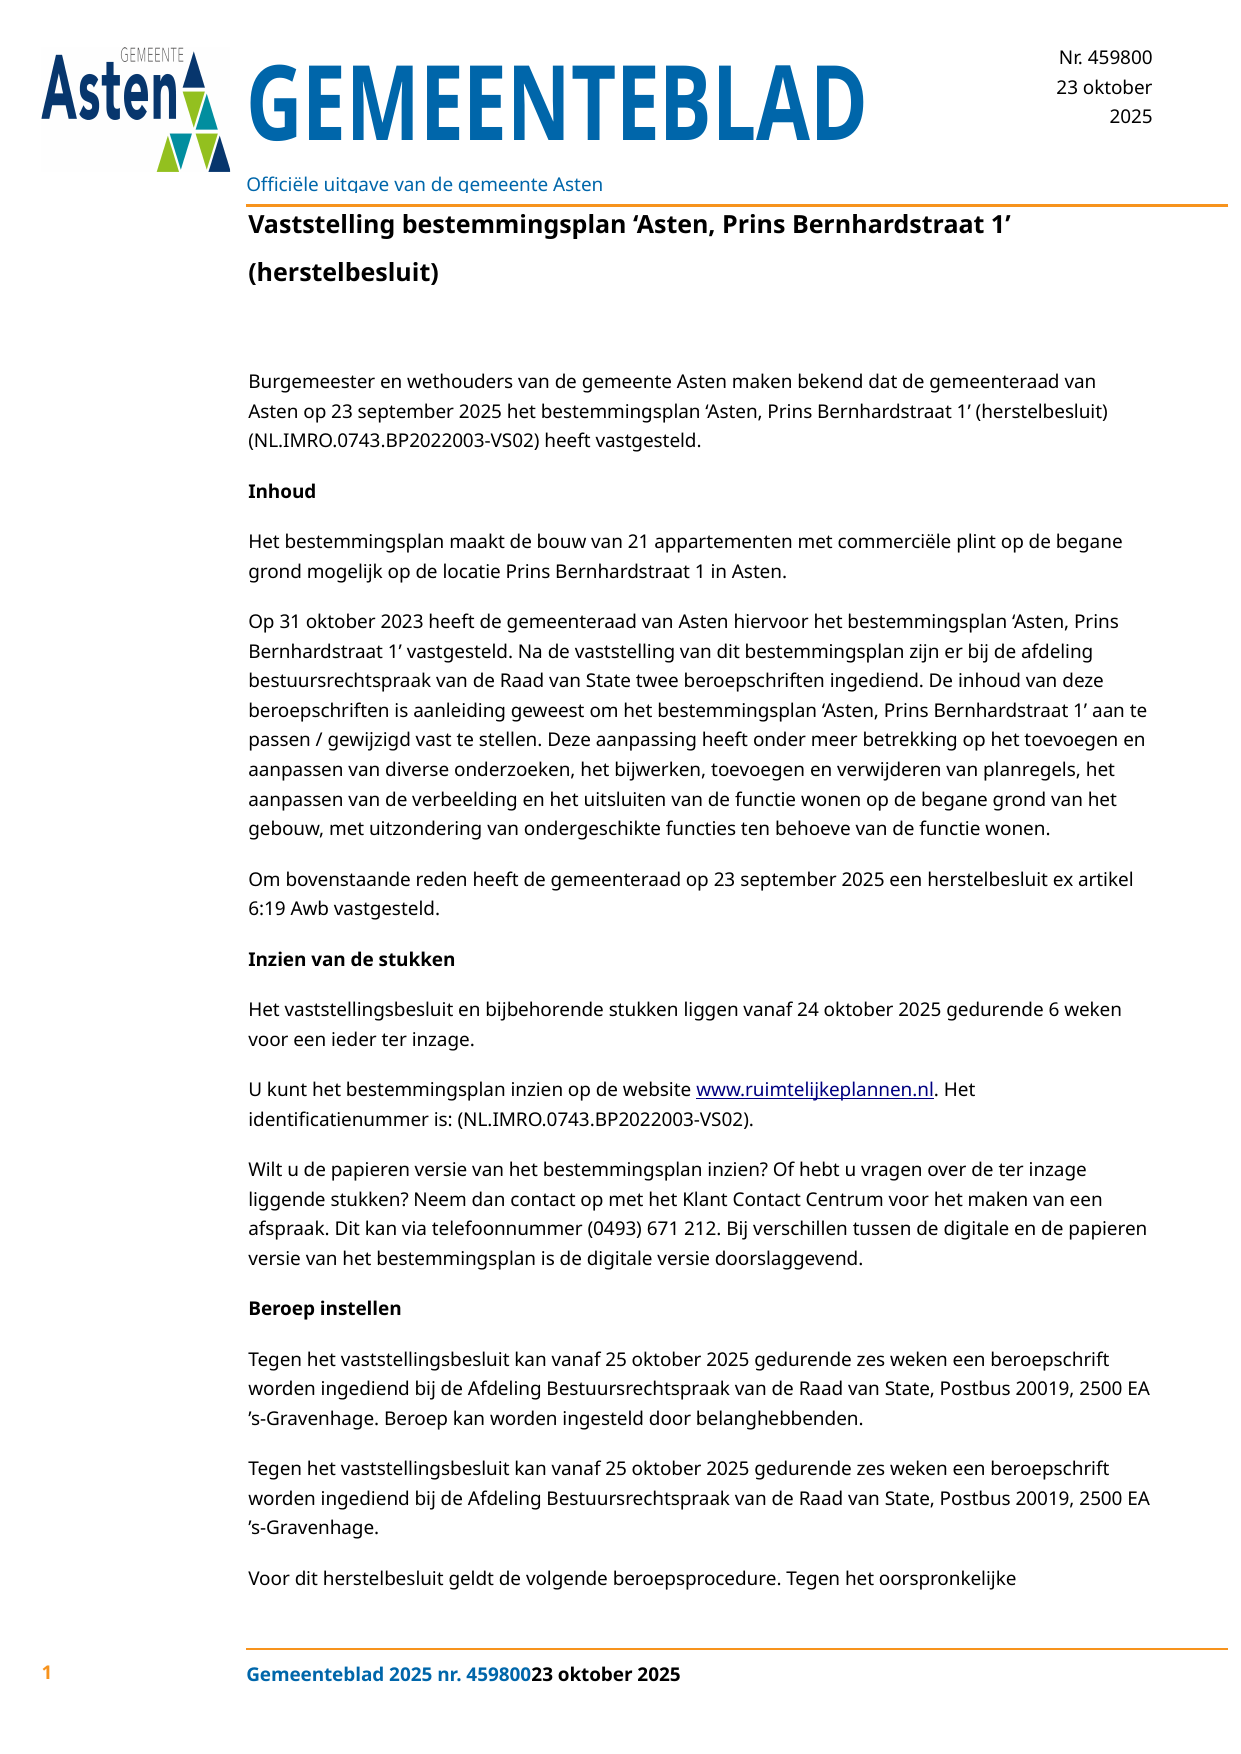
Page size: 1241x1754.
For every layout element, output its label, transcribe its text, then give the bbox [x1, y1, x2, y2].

text Tegen het vaststellingsbesluit kan vanaf 25 oktober 2025 gedurende zes weken een beroepschrift worden ingediend bij de Afdeling Bestuursrechtspraak van de Raad van State, Postbus 20019, 2500 EA ’s-Gravenhage. [248, 1455, 1152, 1540]
text Inhoud [248, 478, 1152, 504]
text Het bestemmingsplan maakt de bouw van 21 appartementen met commerciële plint op de begane grond mogelijk op de locatie Prins Bernhardstraat 1 in Asten. [248, 528, 1152, 584]
text Op 31 oktober 2023 heeft de gemeenteraad van Asten hiervoor het bestemmingsplan ‘Asten, Prins Bernhardstraat 1’ vastgesteld. Na de vaststelling van dit bestemmingsplan zijn er bij de afdeling bestuursrechtspraak van de Raad van State twee beroepschriften ingediend. De inhoud van deze beroepschriften is aanleiding geweest om het bestemmingsplan ‘Asten, Prins Bernhardstraat 1’ aan te passen / gewijzigd vast te stellen. Deze aanpassing heeft onder meer betrekking op het toevoegen en aanpassen van diverse onderzoeken, het bijwerken, toevoegen en verwijderen van planregels, het aanpassen van de verbeelding en het uitsluiten van de functie wonen op de begane grond van het gebouw, met uitzondering van ondergeschikte functies ten behoeve van de functie wonen. [248, 608, 1152, 841]
picture [41, 47, 231, 172]
text Burgemeester en wethouders van de gemeente Asten maken bekend dat de gemeenteraad van Asten op 23 september 2025 het bestemmingsplan ‘Asten, Prins Bernhardstraat 1’ (herstelbesluit) (NL.IMRO.0743.BP2022003-VS02) heeft vastgesteld. [248, 368, 1152, 453]
text Om bovenstaande reden heeft de gemeenteraad op 23 september 2025 een herstelbesluit ex artikel 6:19 Awb vastgesteld. [248, 866, 1152, 921]
text Wilt u de papieren versie van het bestemmingsplan inzien? Of hebt u vragen over de ter inzage liggende stukken? Neem dan contact op met het Klant Contact Centrum voor het maken van een afspraak. Dit kan via telefoonnummer (0493) 671 212. Bij verschillen tussen de digitale en de papieren versie van het bestemmingsplan is de digitale versie doorslaggevend. [248, 1156, 1152, 1271]
text Voor dit herstelbesluit geldt de volgende beroepsprocedure. Tegen het oorspronkelijke [248, 1565, 1152, 1591]
text Vaststelling bestemmingsplan ‘Asten, Prins Bernhardstraat 1’ (herstelbesluit) [248, 207, 1152, 288]
text Het vaststellingsbesluit en bijbehorende stukken liggen vanaf 24 oktober 2025 gedurende 6 weken voor een ieder ter inzage. [248, 996, 1152, 1052]
text Inzien van de stukken [248, 946, 1152, 972]
text U kunt het bestemmingsplan inzien op de website www.ruimtelijkeplannen.nl. Het identificatienummer is: (NL.IMRO.0743.BP2022003-VS02). [248, 1076, 1152, 1132]
text Beroep instellen [248, 1295, 1152, 1321]
text Tegen het vaststellingsbesluit kan vanaf 25 oktober 2025 gedurende zes weken een beroepschrift worden ingediend bij de Afdeling Bestuursrechtspraak van de Raad van State, Postbus 20019, 2500 EA ’s-Gravenhage. Beroep kan worden ingesteld door belanghebbenden. [248, 1346, 1152, 1431]
